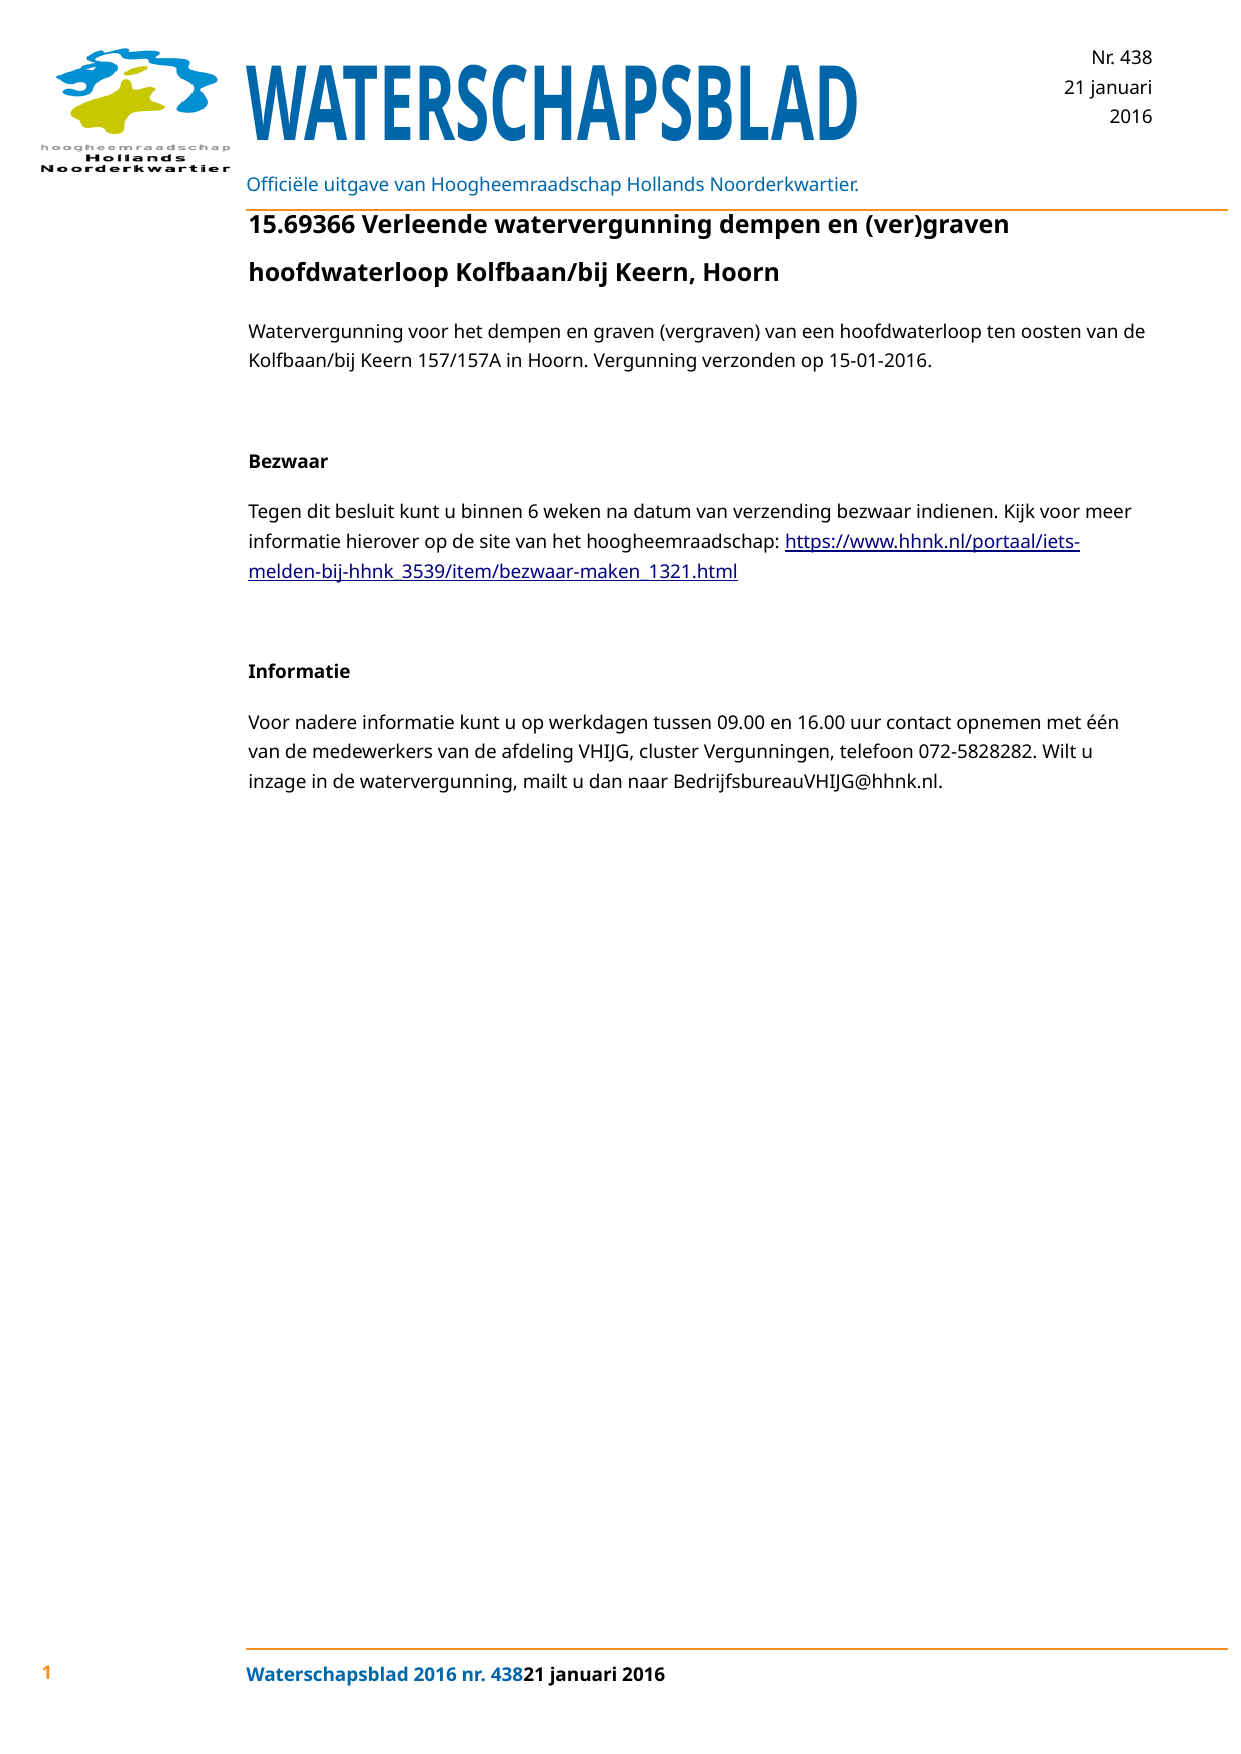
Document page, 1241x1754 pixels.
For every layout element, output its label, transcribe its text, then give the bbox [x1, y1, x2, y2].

text Informatie [248, 659, 1152, 684]
text Watervergunning voor het dempen en graven (vergraven) van een hoofdwaterloop ten oosten van de Kolfbaan/bij Keern 157/157A in Hoorn. Vergunning verzonden op 15-01-2016. [248, 318, 1152, 373]
text Bezwaar [248, 448, 1152, 474]
picture [41, 47, 231, 172]
text Voor nadere informatie kunt u op werkdagen tussen 09.00 en 16.00 uur contact opnemen met één van de medewerkers van de afdeling VHIJG, cluster Vergunningen, telefoon 072-5828282. Wilt u inzage in de watervergunning, mailt u dan naar BedrijfsbureauVHIJG@hhnk.nl. [248, 709, 1152, 794]
text Tegen dit besluit kunt u binnen 6 weken na datum van verzending bezwaar indienen. Kijk voor meer informatie hierover op de site van het hoogheemraadschap: https://www.hhnk.nl/portaal/iets-melden-bij-hhnk_3539/item/bezwaar-maken_1321.html [248, 499, 1152, 584]
text 15.69366 Verleende watervergunning dempen en (ver)graven hoofdwaterloop Kolfbaan/bij Keern, Hoorn [248, 211, 1152, 288]
